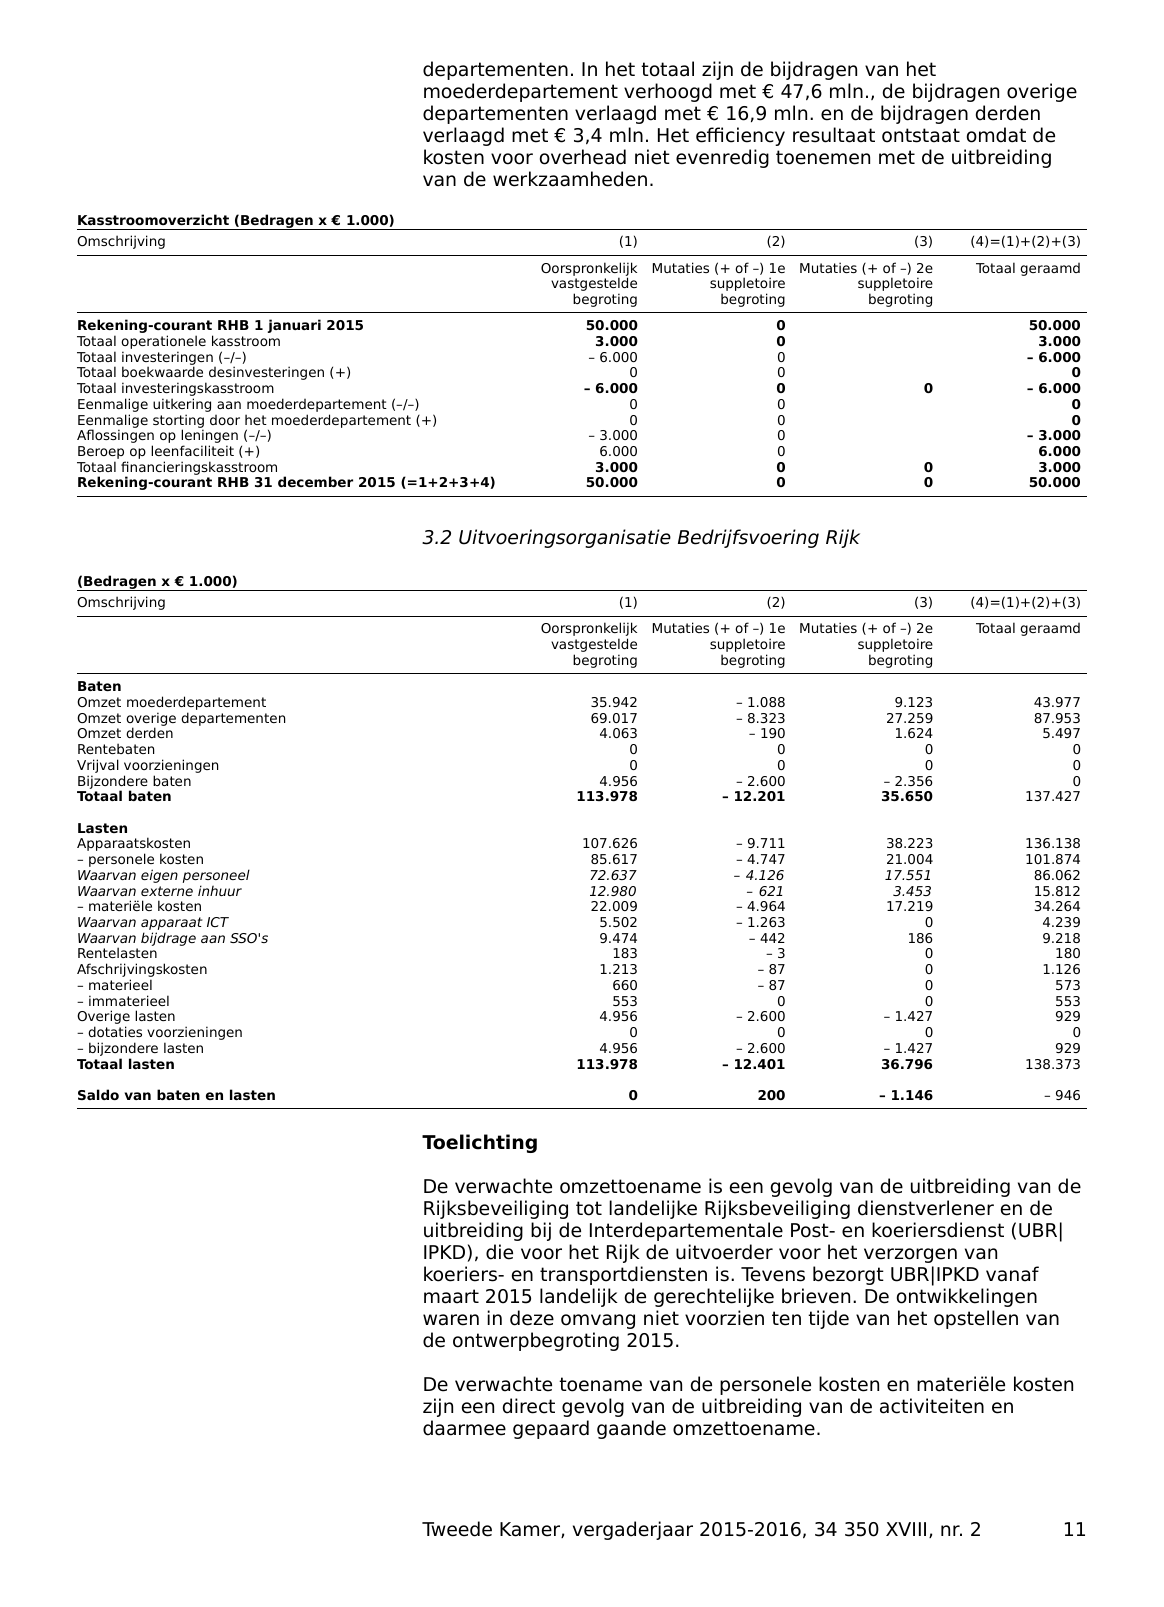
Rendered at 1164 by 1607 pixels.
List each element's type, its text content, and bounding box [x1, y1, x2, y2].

table_cell Totaal baten [77, 789, 496, 805]
table_cell [644, 805, 791, 821]
table_cell 573 [939, 978, 1087, 993]
table_cell – 12.401 [644, 1056, 791, 1072]
table_cell [791, 334, 939, 349]
table_cell 0 [939, 758, 1087, 773]
table_cell – 2.600 [644, 773, 791, 789]
table_cell 0 [791, 962, 939, 978]
table_cell 553 [939, 994, 1087, 1009]
table_cell 50.000 [939, 475, 1087, 496]
table_cell – 442 [644, 931, 791, 946]
table_cell 0 [939, 1025, 1087, 1041]
table_cell 36.796 [791, 1056, 939, 1072]
table_cell 0 [791, 758, 939, 773]
table_cell – 12.201 [644, 789, 791, 805]
table_cell 0 [644, 460, 791, 475]
table_cell – 946 [939, 1088, 1087, 1108]
table_cell – 3 [644, 946, 791, 962]
table_cell [644, 1072, 791, 1088]
table_cell – 4.126 [644, 868, 791, 883]
table_cell – 2.600 [644, 1041, 791, 1056]
table_cell 4.239 [939, 915, 1087, 931]
table_cell 17.551 [791, 868, 939, 883]
table_cell Omschrijving [77, 591, 496, 616]
table_cell (3) [791, 230, 939, 255]
table_cell 17.219 [791, 899, 939, 915]
table_cell Waarvan bijdrage aan SSO's [77, 931, 496, 946]
table_cell [496, 805, 644, 821]
table_cell 35.650 [791, 789, 939, 805]
table_cell 50.000 [939, 313, 1087, 334]
table_cell Omzet derden [77, 726, 496, 742]
table_cell – 1.427 [791, 1041, 939, 1056]
table_cell 186 [791, 931, 939, 946]
table_cell 0 [644, 397, 791, 412]
table_cell 0 [791, 946, 939, 962]
table_cell 0 [644, 1025, 791, 1041]
table_cell 101.874 [939, 852, 1087, 868]
table_cell – 6.000 [496, 350, 644, 365]
table_cell 0 [644, 413, 791, 428]
table_cell 4.063 [496, 726, 644, 742]
table_cell Totaal geraamd [939, 256, 1087, 312]
table_cell Totaal geraamd [939, 617, 1087, 673]
table_cell [496, 821, 644, 836]
table_cell 3.000 [496, 334, 644, 349]
table_cell [644, 821, 791, 836]
table_cell 0 [791, 978, 939, 993]
table_cell [77, 256, 496, 312]
table_cell 0 [644, 428, 791, 444]
table_cell – 1.088 [644, 695, 791, 710]
table_cell Omzet overige departementen [77, 710, 496, 726]
table_cell (2) [644, 230, 791, 255]
table_cell – bijzondere lasten [77, 1041, 496, 1056]
table_cell 0 [496, 365, 644, 381]
table_cell 183 [496, 946, 644, 962]
table_cell 5.502 [496, 915, 644, 931]
table_cell Omschrijving [77, 230, 496, 255]
table_cell 12.980 [496, 884, 644, 899]
table_cell [644, 674, 791, 695]
table_cell Aflossingen op leningen (–/–) [77, 428, 496, 444]
text De verwachte toename van de personele kosten en materiële kosten zijn een direct gevolg van de uitbreiding van de activiteiten en daarmee gepaard gaande omzettoename. [422, 1374, 1087, 1440]
table_cell [939, 674, 1087, 695]
table_cell – 9.711 [644, 836, 791, 852]
table_cell 6.000 [496, 444, 644, 459]
table_cell 929 [939, 1041, 1087, 1056]
table_cell 4.956 [496, 1041, 644, 1056]
table_cell – 1.427 [791, 1009, 939, 1025]
table_cell 3.000 [496, 460, 644, 475]
table_cell Waarvan externe inhuur [77, 884, 496, 899]
table_cell Vrijval voorzieningen [77, 758, 496, 773]
table_cell 3.453 [791, 884, 939, 899]
table_cell (3) [791, 591, 939, 616]
table_cell 0 [496, 1025, 644, 1041]
table_cell 0 [644, 334, 791, 349]
table_cell Saldo van baten en lasten [77, 1088, 496, 1108]
table_cell Apparaatskosten [77, 836, 496, 852]
table_cell 0 [496, 1088, 644, 1108]
table_cell 3.000 [939, 334, 1087, 349]
table_cell – 190 [644, 726, 791, 742]
table_cell [496, 674, 644, 695]
table_cell Eenmalige storting door het moederdepartement (+) [77, 413, 496, 428]
table_cell – 3.000 [496, 428, 644, 444]
table_cell – 6.000 [939, 381, 1087, 397]
table_cell 15.812 [939, 884, 1087, 899]
table_cell [791, 674, 939, 695]
table_cell [496, 1072, 644, 1088]
table_cell 138.373 [939, 1056, 1087, 1072]
table_cell 107.626 [496, 836, 644, 852]
table_cell – immaterieel [77, 994, 496, 1009]
table_header Kasstroomoverzicht (Bedragen x € 1.000) [77, 213, 1087, 228]
table_cell Lasten [77, 821, 496, 836]
table_cell Beroep op leenfaciliteit (+) [77, 444, 496, 459]
table_cell Totaal investeringen (–/–) [77, 350, 496, 365]
table_cell 660 [496, 978, 644, 993]
subtitle Toelichting [422, 1132, 1087, 1153]
table_header (Bedragen x € 1.000) [77, 574, 1087, 589]
table_cell – 6.000 [496, 381, 644, 397]
table_cell – 3.000 [939, 428, 1087, 444]
table_cell 929 [939, 1009, 1087, 1025]
table_cell 113.978 [496, 1056, 644, 1072]
table_cell Oorspronkelijk vastgestelde begroting [496, 617, 644, 673]
table_cell Totaal boekwaarde desinvesteringen (+) [77, 365, 496, 381]
table_cell (1) [496, 591, 644, 616]
table_cell 85.617 [496, 852, 644, 868]
table_cell 50.000 [496, 313, 644, 334]
table_cell 9.123 [791, 695, 939, 710]
table_cell 0 [791, 381, 939, 397]
table_cell [791, 1072, 939, 1088]
table_cell 0 [644, 758, 791, 773]
table_cell Totaal operationele kasstroom [77, 334, 496, 349]
table_cell 0 [939, 742, 1087, 758]
table_cell 0 [644, 475, 791, 496]
table_cell – 2.356 [791, 773, 939, 789]
table_cell – dotaties voorzieningen [77, 1025, 496, 1041]
table_cell – materiële kosten [77, 899, 496, 915]
table_cell 0 [496, 397, 644, 412]
text De verwachte omzettoename is een gevolg van de uitbreiding van de Rijksbeveiliging tot landelijke Rijksbeveiliging dienstverlener en de uitbreiding bij de Interdepartementale Post- en koeriersdienst (UBR|IPKD), die voor het Rijk de uitvoerder voor het verzorgen van koeriers- en transportdiensten is. Tevens bezorgt UBR|IPKD vanaf maart 2015 landelijk de gerechtelijke brieven. De ontwikkelingen waren in deze omvang niet voorzien ten tijde van het opstellen van de ontwerpbegroting 2015. [422, 1176, 1087, 1352]
table_cell [791, 805, 939, 821]
table_cell 22.009 [496, 899, 644, 915]
table_cell 1.213 [496, 962, 644, 978]
table_cell 0 [791, 742, 939, 758]
table_cell – 1.146 [791, 1088, 939, 1108]
table_cell 180 [939, 946, 1087, 962]
table_cell Waarvan eigen personeel [77, 868, 496, 883]
table_cell 0 [644, 313, 791, 334]
table_cell Mutaties (+ of –) 1e suppletoire begroting [644, 256, 791, 312]
table_cell Mutaties (+ of –) 2e suppletoire begroting [791, 617, 939, 673]
table_cell [791, 313, 939, 334]
table_cell – personele kosten [77, 852, 496, 868]
table_cell 0 [791, 994, 939, 1009]
table_cell [77, 617, 496, 673]
table_cell Mutaties (+ of –) 1e suppletoire begroting [644, 617, 791, 673]
table_cell 69.017 [496, 710, 644, 726]
table_cell [939, 805, 1087, 821]
table_cell [939, 821, 1087, 836]
table_cell 6.000 [939, 444, 1087, 459]
table_cell 72.637 [496, 868, 644, 883]
table_cell Rentelasten [77, 946, 496, 962]
table_cell Totaal lasten [77, 1056, 496, 1072]
table_cell Overige lasten [77, 1009, 496, 1025]
subtitle 3.2 Uitvoeringsorganisatie Bedrijfsvoering Rijk [422, 527, 1087, 549]
table_cell 0 [644, 994, 791, 1009]
table_cell 0 [939, 773, 1087, 789]
table_cell [791, 365, 939, 381]
table_cell 27.259 [791, 710, 939, 726]
table_cell 0 [939, 413, 1087, 428]
table_cell – materieel [77, 978, 496, 993]
table_cell [939, 1072, 1087, 1088]
table_cell 0 [791, 1025, 939, 1041]
table_cell 0 [644, 365, 791, 381]
table_cell Omzet moederdepartement [77, 695, 496, 710]
table_cell – 4.964 [644, 899, 791, 915]
table_cell 86.062 [939, 868, 1087, 883]
table_cell Totaal financieringskasstroom [77, 460, 496, 475]
table_cell 43.977 [939, 695, 1087, 710]
table_cell 50.000 [496, 475, 644, 496]
table_cell 9.474 [496, 931, 644, 946]
table_cell 553 [496, 994, 644, 1009]
table_cell (2) [644, 591, 791, 616]
table_cell [77, 1072, 496, 1088]
table_cell 35.942 [496, 695, 644, 710]
table_cell 0 [644, 444, 791, 459]
table_cell [77, 805, 496, 821]
table_cell Eenmalige uitkering aan moederdepartement (–/–) [77, 397, 496, 412]
table_cell – 8.323 [644, 710, 791, 726]
table_cell 137.427 [939, 789, 1087, 805]
table_cell 87.953 [939, 710, 1087, 726]
table_cell 21.004 [791, 852, 939, 868]
table_cell Rekening-courant RHB 1 januari 2015 [77, 313, 496, 334]
table_cell 0 [644, 742, 791, 758]
table_cell 4.956 [496, 1009, 644, 1025]
table_cell [791, 350, 939, 365]
table_cell Mutaties (+ of –) 2e suppletoire begroting [791, 256, 939, 312]
table_cell – 87 [644, 962, 791, 978]
table_cell [791, 821, 939, 836]
table_cell 0 [496, 742, 644, 758]
table_cell 0 [496, 758, 644, 773]
table_cell 1.624 [791, 726, 939, 742]
table_cell Oorspronkelijk vastgestelde begroting [496, 256, 644, 312]
table_cell 0 [791, 475, 939, 496]
table_cell – 4.747 [644, 852, 791, 868]
table_cell 0 [644, 381, 791, 397]
table_cell 9.218 [939, 931, 1087, 946]
table_cell 3.000 [939, 460, 1087, 475]
table_cell Rekening-courant RHB 31 december 2015 (=1+2+3+4) [77, 475, 496, 496]
table_cell 0 [791, 460, 939, 475]
text departementen. In het totaal zijn de bijdragen van het moederdepartement verhoogd met € 47,6 mln., de bijdragen overige departementen verlaagd met € 16,9 mln. en de bijdragen derden verlaagd met € 3,4 mln. Het efficiency resultaat ontstaat omdat de kosten voor overhead niet evenredig toenemen met de uitbreiding van de werkzaamheden. [422, 59, 1087, 191]
table_cell 4.956 [496, 773, 644, 789]
table_cell 5.497 [939, 726, 1087, 742]
table_cell 136.138 [939, 836, 1087, 852]
table_cell Rentebaten [77, 742, 496, 758]
table_cell 0 [939, 365, 1087, 381]
table_cell 0 [939, 397, 1087, 412]
table_cell – 1.263 [644, 915, 791, 931]
table_cell 200 [644, 1088, 791, 1108]
table_cell (4)=(1)+(2)+(3) [939, 230, 1087, 255]
table_cell [791, 397, 939, 412]
table_cell 38.223 [791, 836, 939, 852]
table_cell Baten [77, 674, 496, 695]
table_cell – 2.600 [644, 1009, 791, 1025]
table_cell [791, 444, 939, 459]
table_cell (1) [496, 230, 644, 255]
table_cell 113.978 [496, 789, 644, 805]
table_cell Totaal investeringskasstroom [77, 381, 496, 397]
table_cell [791, 428, 939, 444]
table_cell – 87 [644, 978, 791, 993]
table_cell 34.264 [939, 899, 1087, 915]
table_cell 1.126 [939, 962, 1087, 978]
table_cell 0 [791, 915, 939, 931]
table_cell (4)=(1)+(2)+(3) [939, 591, 1087, 616]
table_cell 0 [644, 350, 791, 365]
table_cell Bijzondere baten [77, 773, 496, 789]
table_cell – 621 [644, 884, 791, 899]
table_cell Waarvan apparaat ICT [77, 915, 496, 931]
table_cell – 6.000 [939, 350, 1087, 365]
table_cell 0 [496, 413, 644, 428]
table_cell [791, 413, 939, 428]
table_cell Afschrijvingskosten [77, 962, 496, 978]
